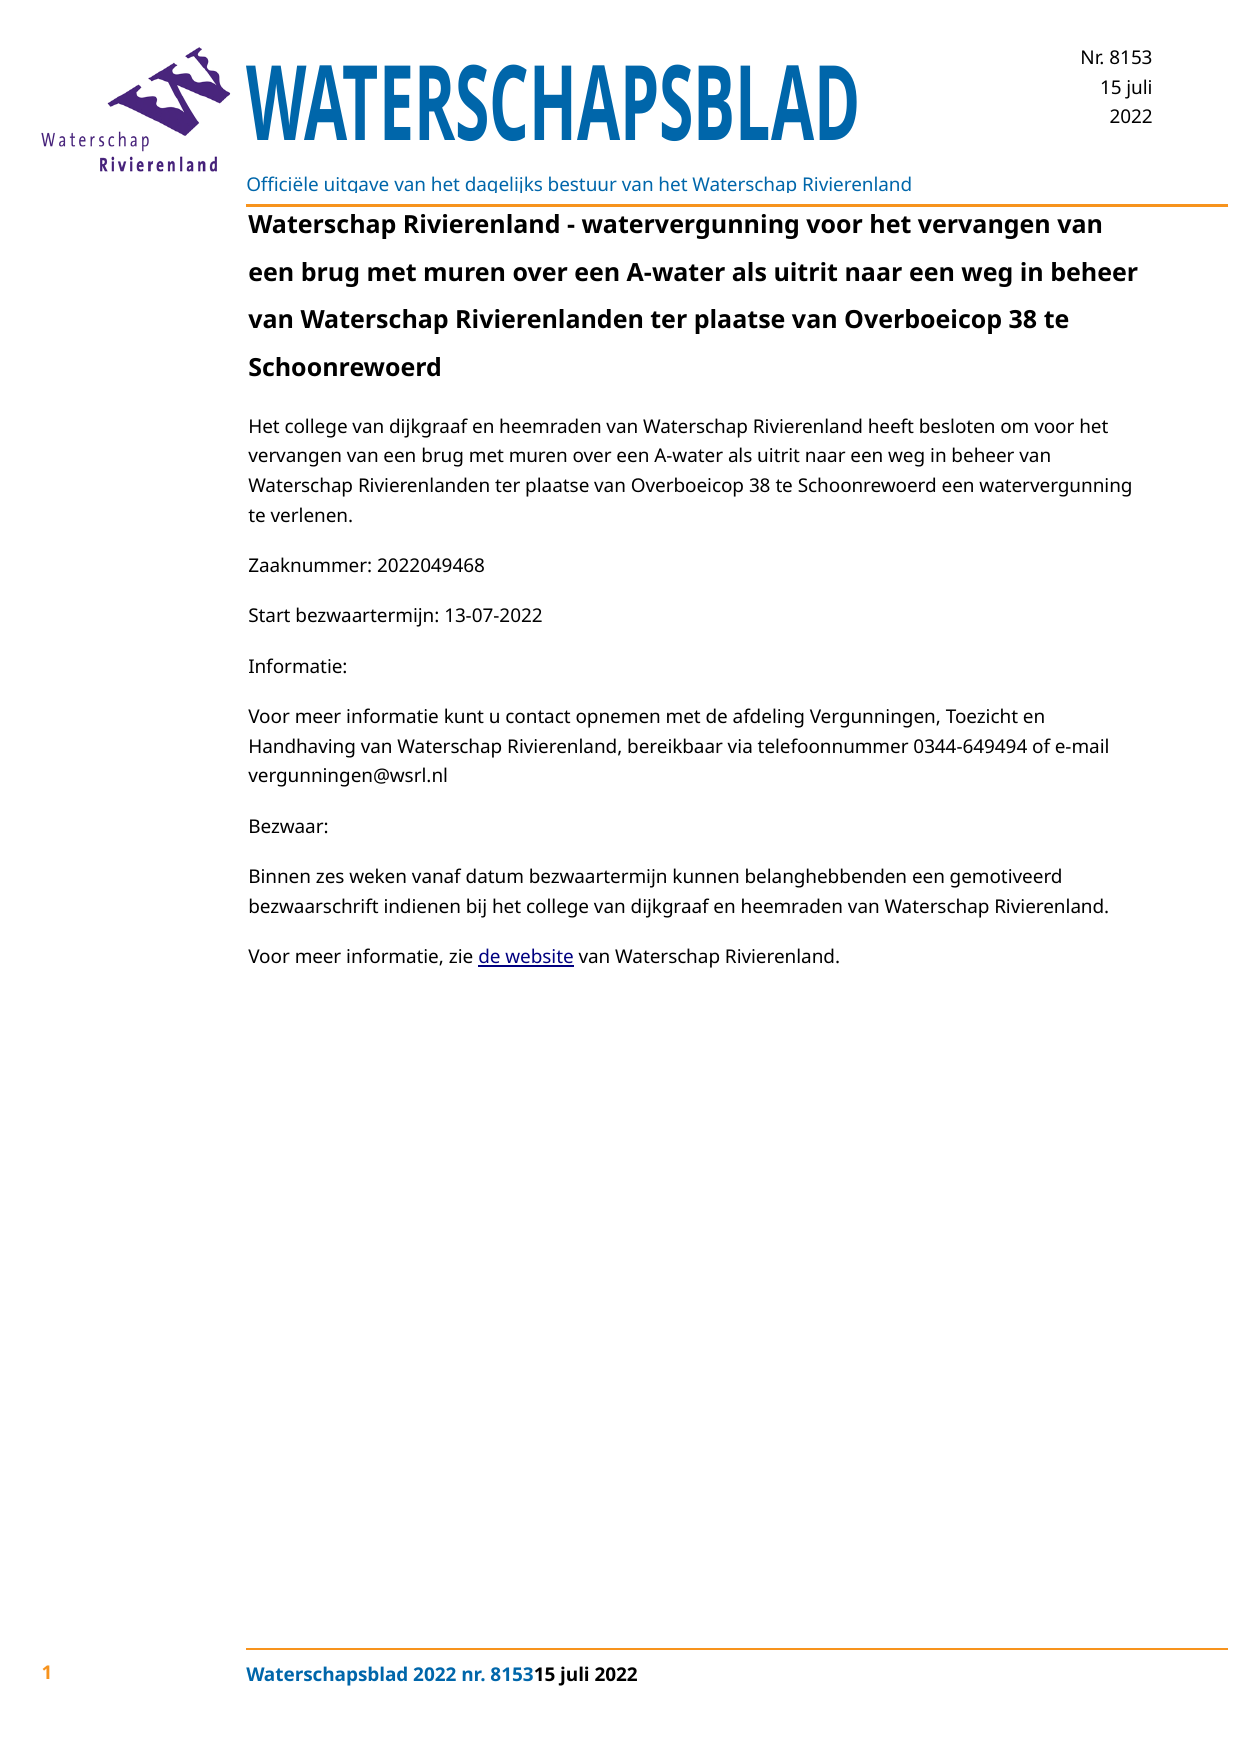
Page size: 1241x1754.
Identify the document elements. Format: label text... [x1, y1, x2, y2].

text Start bezwaartermijn: 13-07-2022 [248, 603, 1152, 628]
text Bezwaar: [248, 813, 1152, 839]
text Waterschap Rivierenland - watervergunning voor het vervangen van een brug met muren over een A-water als uitrit naar een weg in beheer van Waterschap Rivierenlanden ter plaatse van Overboeicop 38 te Schoonrewoerd [248, 207, 1152, 384]
text Binnen zes weken vanaf datum bezwaartermijn kunnen belanghebbenden een gemotiveerd bezwaarschrift indienen bij het college van dijkgraaf en heemraden van Waterschap Rivierenland. [248, 863, 1152, 919]
text Informatie: [248, 653, 1152, 679]
text Voor meer informatie, zie de website van Waterschap Rivierenland. [248, 943, 1152, 969]
picture [41, 47, 231, 172]
text Het college van dijkgraaf en heemraden van Waterschap Rivierenland heeft besloten om voor het vervangen van een brug met muren over een A-water als uitrit naar een weg in beheer van Waterschap Rivierenlanden ter plaatse van Overboeicop 38 te Schoonrewoerd een watervergunning te verlenen. [248, 413, 1152, 528]
text Voor meer informatie kunt u contact opnemen met de afdeling Vergunningen, Toezicht en Handhaving van Waterschap Rivierenland, bereikbaar via telefoonnummer 0344-649494 of e-mail vergunningen@wsrl.nl [248, 703, 1152, 788]
text Zaaknummer: 2022049468 [248, 552, 1152, 578]
